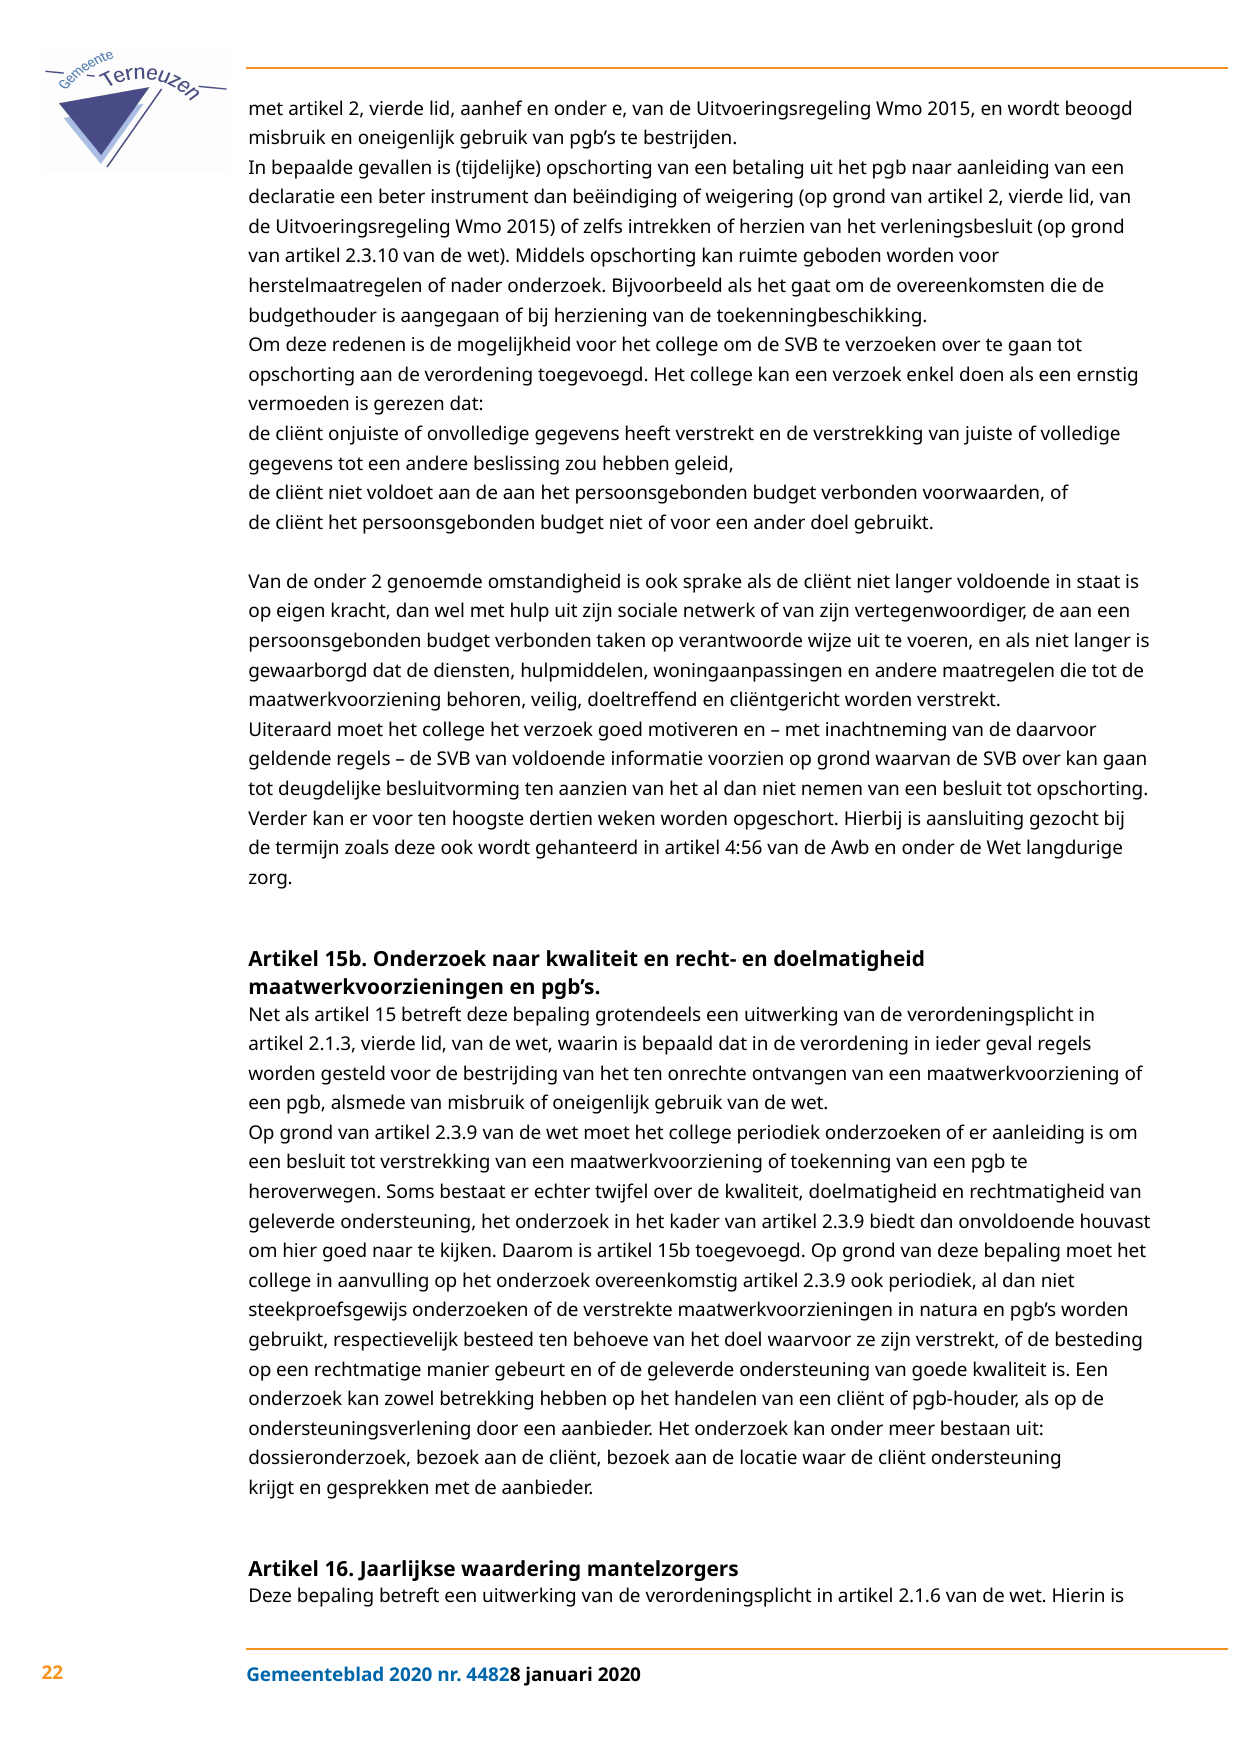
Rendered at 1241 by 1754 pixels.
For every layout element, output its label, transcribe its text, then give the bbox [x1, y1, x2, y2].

text met artikel 2, vierde lid, aanhef en onder e, van de Uitvoeringsregeling Wmo 2015, en wordt beoogd misbruik en oneigenlijk gebruik van pgb’s te bestrijden. [248, 95, 1152, 150]
text Artikel 16. Jaarlijkse waardering mantelzorgers [248, 1554, 1152, 1583]
text Uiteraard moet het college het verzoek goed motiveren en – met inachtneming van de daarvoor geldende regels – de SVB van voldoende informatie voorzien op grond waarvan de SVB over kan gaan tot deugdelijke besluitvorming ten aanzien van het al dan niet nemen van een besluit tot opschorting. Verder kan er voor ten hoogste dertien weken worden opgeschort. Hierbij is aansluiting gezocht bij de termijn zoals deze ook wordt gehanteerd in artikel 4:56 van de Awb en onder de Wet langdurige zorg. [248, 716, 1152, 890]
text de cliënt het persoonsgebonden budget niet of voor een ander doel gebruikt. [248, 509, 1152, 535]
text In bepaalde gevallen is (tijdelijke) opschorting van een betaling uit het pgb naar aanleiding van een declaratie een beter instrument dan beëindiging of weigering (op grond van artikel 2, vierde lid, van de Uitvoeringsregeling Wmo 2015) of zelfs intrekken of herzien van het verleningsbesluit (op grond van artikel 2.3.10 van de wet). Middels opschorting kan ruimte geboden worden voor herstelmaatregelen of nader onderzoek. Bijvoorbeeld als het gaat om de overeenkomsten die de budgethouder is aangegaan of bij herziening van de toekenningbeschikking. [248, 154, 1152, 328]
text dossieronderzoek, bezoek aan de cliënt, bezoek aan de locatie waar de cliënt ondersteuning [248, 1444, 1152, 1470]
text krijgt en gesprekken met de aanbieder. [248, 1474, 1152, 1500]
text Net als artikel 15 betreft deze bepaling grotendeels een uitwerking van de verordeningsplicht in artikel 2.1.3, vierde lid, van de wet, waarin is bepaald dat in de verordening in ieder geval regels worden gesteld voor de bestrijding van het ten onrechte ontvangen van een maatwerkvoorziening of een pgb, alsmede van misbruik of oneigenlijk gebruik van de wet. [248, 1001, 1152, 1115]
text Van de onder 2 genoemde omstandigheid is ook sprake als de cliënt niet langer voldoende in staat is op eigen kracht, dan wel met hulp uit zijn sociale netwerk of van zijn vertegenwoordiger, de aan een persoonsgebonden budget verbonden taken op verantwoorde wijze uit te voeren, en als niet langer is gewaarborgd dat de diensten, hulpmiddelen, woningaanpassingen en andere maatregelen die tot de maatwerkvoorziening behoren, veilig, doeltreffend en cliëntgericht worden verstrekt. [248, 568, 1152, 712]
text Artikel 15b. Onderzoek naar kwaliteit en recht- en doelmatigheid maatwerkvoorzieningen en pgb’s. [248, 944, 1152, 1001]
picture [41, 47, 231, 172]
text de cliënt niet voldoet aan de aan het persoonsgebonden budget verbonden voorwaarden, of [248, 479, 1152, 505]
text Op grond van artikel 2.3.9 van de wet moet het college periodiek onderzoeken of er aanleiding is om een besluit tot verstrekking van een maatwerkvoorziening of toekenning van een pgb te heroverwegen. Soms bestaat er echter twijfel over de kwaliteit, doelmatigheid en rechtmatigheid van geleverde ondersteuning, het onderzoek in het kader van artikel 2.3.9 biedt dan onvoldoende houvast om hier goed naar te kijken. Daarom is artikel 15b toegevoegd. Op grond van deze bepaling moet het college in aanvulling op het onderzoek overeenkomstig artikel 2.3.9 ook periodiek, al dan niet steekproefsgewijs onderzoeken of de verstrekte maatwerkvoorzieningen in natura en pgb’s worden gebruikt, respectievelijk besteed ten behoeve van het doel waarvoor ze zijn verstrekt, of de besteding op een rechtmatige manier gebeurt en of de geleverde ondersteuning van goede kwaliteit is. Een onderzoek kan zowel betrekking hebben op het handelen van een cliënt of pgb-houder, als op de ondersteuningsverlening door een aanbieder. Het onderzoek kan onder meer bestaan uit: [248, 1119, 1152, 1441]
text Deze bepaling betreft een uitwerking van de verordeningsplicht in artikel 2.1.6 van de wet. Hierin is [248, 1583, 1152, 1608]
text Om deze redenen is de mogelijkheid voor het college om de SVB te verzoeken over te gaan tot opschorting aan de verordening toegevoegd. Het college kan een verzoek enkel doen als een ernstig vermoeden is gerezen dat: [248, 331, 1152, 416]
text de cliënt onjuiste of onvolledige gegevens heeft verstrekt en de verstrekking van juiste of volledige gegevens tot een andere beslissing zou hebben geleid, [248, 420, 1152, 476]
